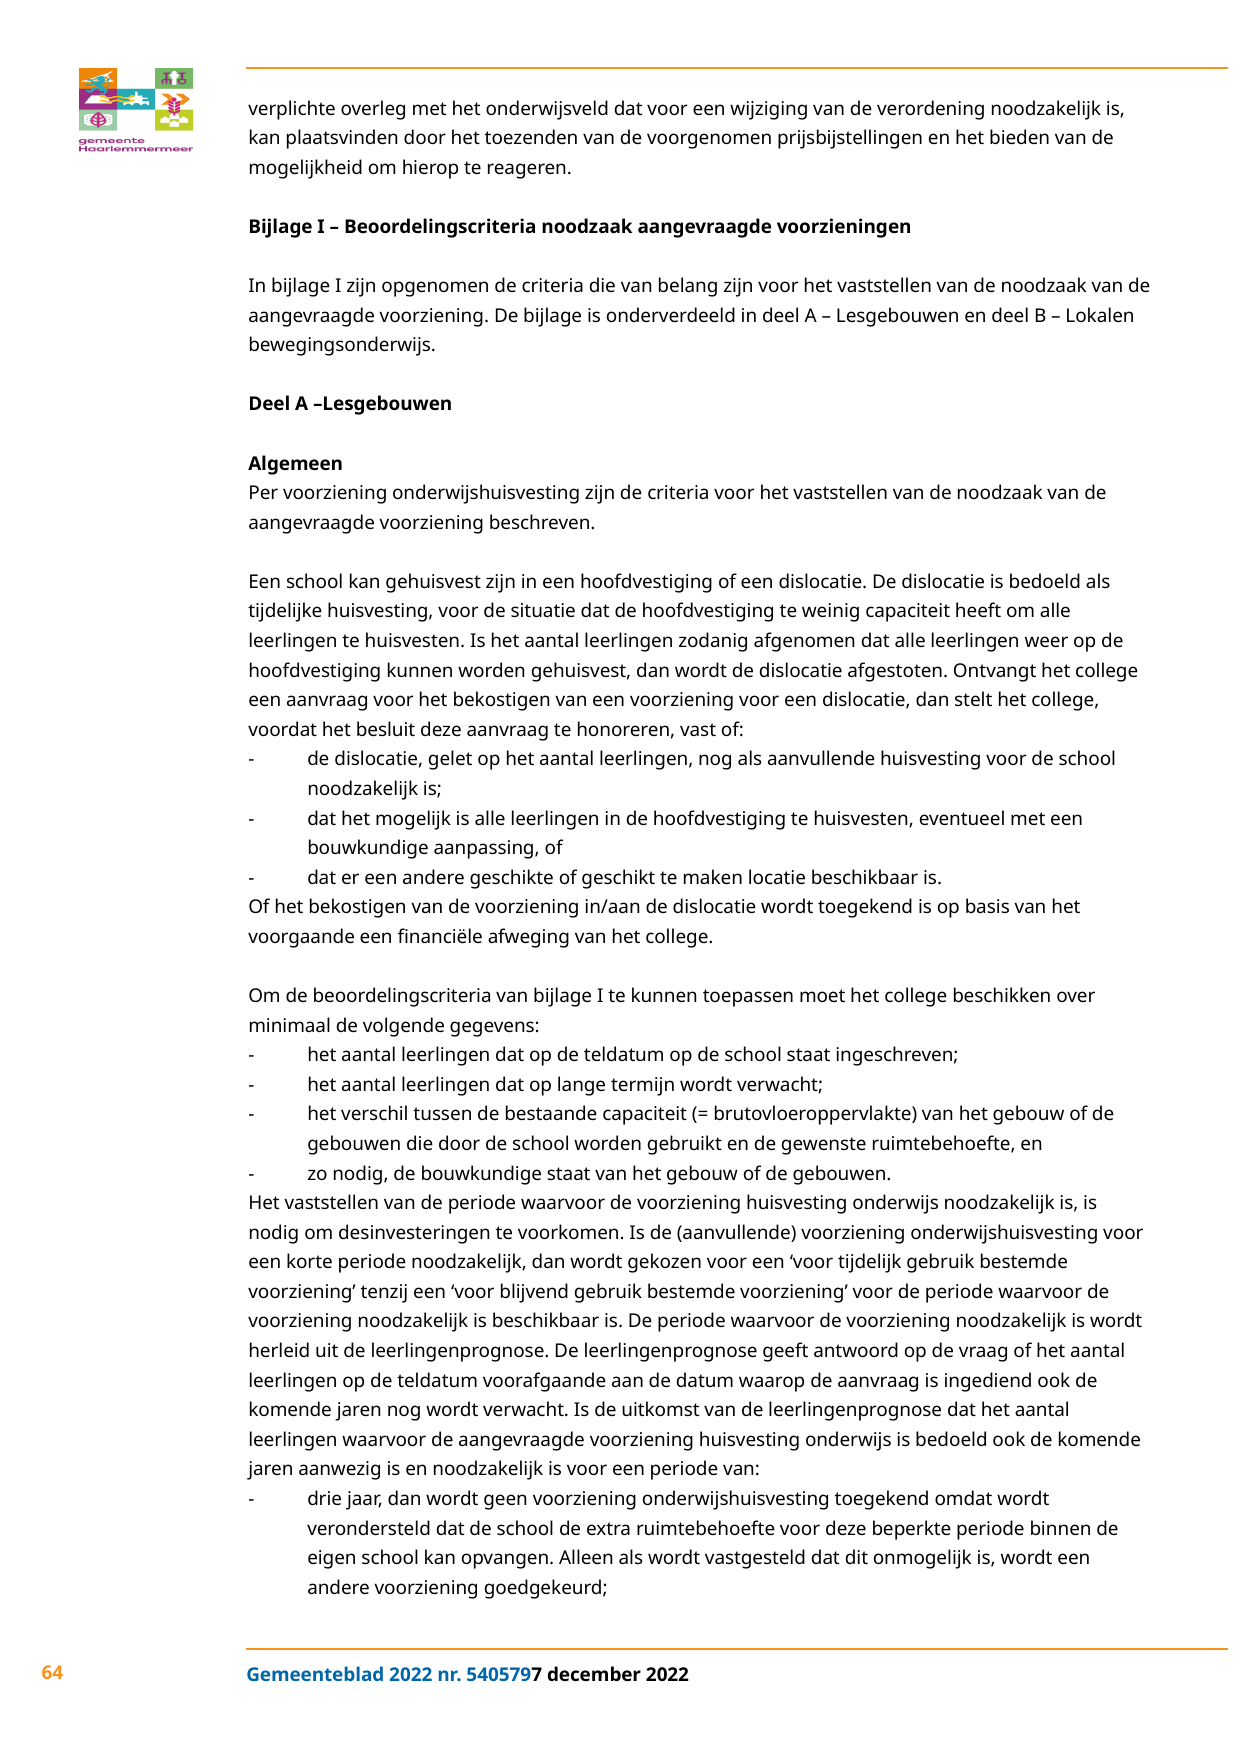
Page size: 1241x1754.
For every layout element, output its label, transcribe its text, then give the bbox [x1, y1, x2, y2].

text verplichte overleg met het onderwijsveld dat voor een wijziging van de verordening noodzakelijk is, kan plaatsvinden door het toezenden van de voorgenomen prijsbijstellingen en het bieden van de mogelijkheid om hierop te reageren. [248, 95, 1152, 180]
text Per voorziening onderwijshuisvesting zijn de criteria voor het vaststellen van de noodzaak van de aangevraagde voorziening beschreven. [248, 479, 1152, 535]
text Het vaststellen van de periode waarvoor de voorziening huisvesting onderwijs noodzakelijk is, is nodig om desinvesteringen te voorkomen. Is de (aanvullende) voorziening onderwijshuisvesting voor een korte periode noodzakelijk, dan wordt gekozen voor een ‘voor tijdelijk gebruik bestemde voorziening’ tenzij een ‘voor blijvend gebruik bestemde voorziening’ voor de periode waarvoor de voorziening noodzakelijk is beschikbaar is. De periode waarvoor de voorziening noodzakelijk is wordt herleid uit de leerlingenprognose. De leerlingenprognose geeft antwoord op de vraag of het aantal leerlingen op de teldatum voorafgaande aan de datum waarop de aanvraag is ingediend ook de komende jaren nog wordt verwacht. Is de uitkomst van de leerlingenprognose dat het aantal leerlingen waarvoor de aangevraagde voorziening huisvesting onderwijs is bedoeld ook de komende jaren aanwezig is en noodzakelijk is voor een periode van: [248, 1189, 1152, 1481]
list het aantal leerlingen dat op lange termijn wordt verwacht; [248, 1071, 1152, 1097]
text Deel A –Lesgebouwen [248, 391, 1152, 416]
text Algemeen [248, 450, 1152, 476]
text Om de beoordelingscriteria van bijlage I te kunnen toepassen moet het college beschikken over minimaal de volgende gegevens: [248, 982, 1152, 1038]
list dat het mogelijk is alle leerlingen in de hoofdvestiging te huisvesten, eventueel met een bouwkundige aanpassing, of [248, 805, 1152, 860]
list het aantal leerlingen dat op de teldatum op de school staat ingeschreven; [248, 1041, 1152, 1067]
text Een school kan gehuisvest zijn in een hoofdvestiging of een dislocatie. De dislocatie is bedoeld als tijdelijke huisvesting, voor de situatie dat de hoofdvestiging te weinig capaciteit heeft om alle leerlingen te huisvesten. Is het aantal leerlingen zodanig afgenomen dat alle leerlingen weer op de hoofdvestiging kunnen worden gehuisvest, dan wordt de dislocatie afgestoten. Ontvangt het college een aanvraag voor het bekostigen van een voorziening voor een dislocatie, dan stelt het college, voordat het besluit deze aanvraag te honoreren, vast of: [248, 568, 1152, 742]
text Of het bekostigen van de voorziening in/aan de dislocatie wordt toegekend is op basis van het voorgaande een financiële afweging van het college. [248, 893, 1152, 949]
list zo nodig, de bouwkundige staat van het gebouw of de gebouwen. [248, 1160, 1152, 1186]
picture [41, 47, 231, 172]
text Bijlage I – Beoordelingscriteria noodzaak aangevraagde voorzieningen [248, 213, 1152, 239]
list de dislocatie, gelet op het aantal leerlingen, nog als aanvullende huisvesting voor de school noodzakelijk is; [248, 746, 1152, 801]
list drie jaar, dan wordt geen voorziening onderwijshuisvesting toegekend omdat wordt verondersteld dat de school de extra ruimtebehoefte voor deze beperkte periode binnen de eigen school kan opvangen. Alleen als wordt vastgesteld dat dit onmogelijk is, wordt een andere voorziening goedgekeurd; [248, 1485, 1152, 1600]
list dat er een andere geschikte of geschikt te maken locatie beschikbaar is. [248, 864, 1152, 890]
text In bijlage I zijn opgenomen de criteria die van belang zijn voor het vaststellen van de noodzaak van de aangevraagde voorziening. De bijlage is onderverdeeld in deel A – Lesgebouwen en deel B – Lokalen bewegingsonderwijs. [248, 272, 1152, 357]
list het verschil tussen de bestaande capaciteit (= brutovloeroppervlakte) van het gebouw of de gebouwen die door de school worden gebruikt en de gewenste ruimtebehoefte, en [248, 1101, 1152, 1156]
